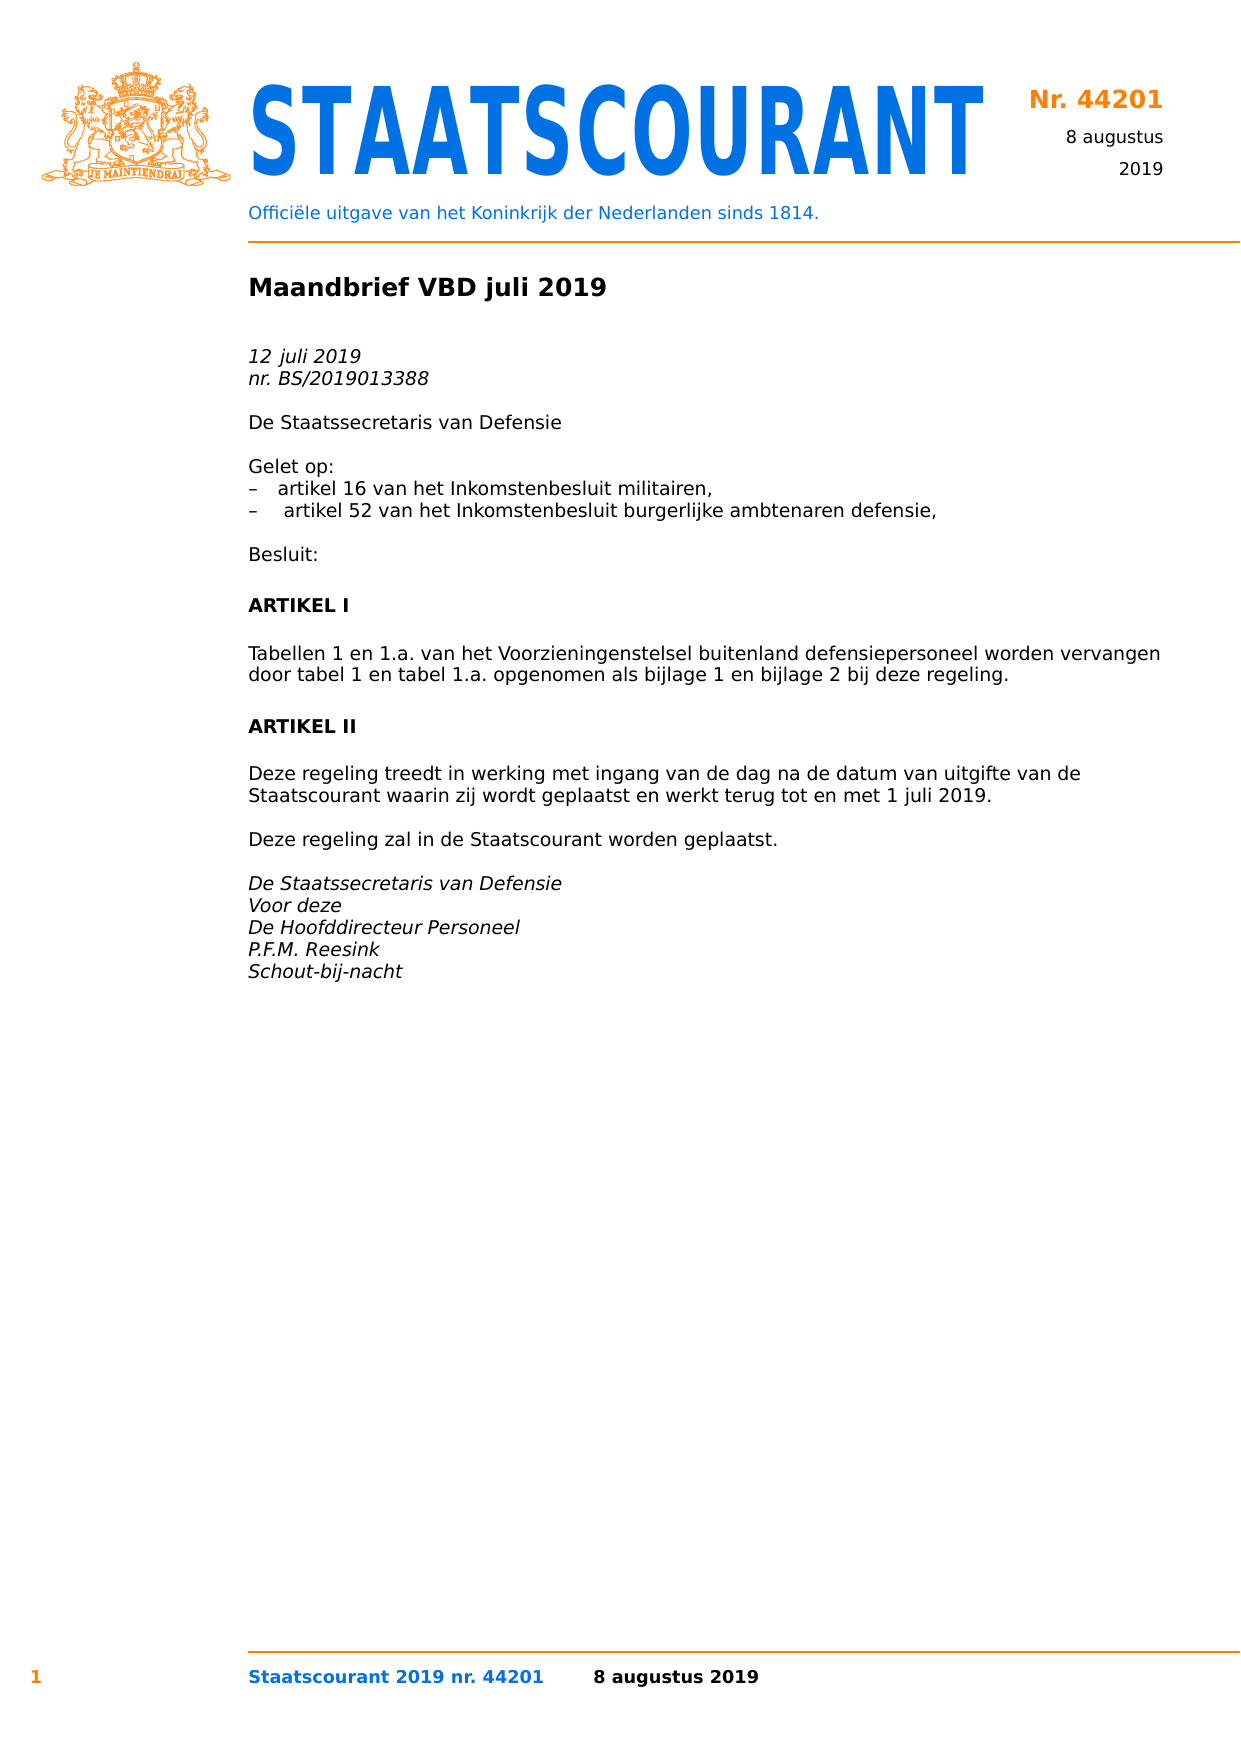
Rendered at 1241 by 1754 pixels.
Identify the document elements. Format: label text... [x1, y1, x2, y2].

text nr. BS/2019013388 [248, 368, 1163, 390]
text De Staatssecretaris van Defensie [248, 412, 1163, 434]
table_header [25, 62, 248, 241]
text Deze regeling treedt in werking met ingang van de dag na de datum van uitgifte van de Staatscourant waarin zij wordt geplaatst en werkt terug tot en met 1 juli 2019. [248, 763, 1163, 807]
text Deze regeling zal in de Staatscourant worden geplaatst. [248, 829, 1163, 851]
text 12 juli 2019 [248, 346, 1163, 368]
text Besluit: [248, 543, 1163, 565]
text – artikel 16 van het Inkomstenbesluit militairen, [248, 478, 1163, 499]
subtitle ARTIKEL II [248, 716, 1163, 738]
picture [41, 62, 231, 186]
table_cell 8 augustus [998, 121, 1240, 153]
text De Staatssecretaris van Defensie Voor deze De Hoofddirecteur Personeel P.F.M. Reesink Schout-bij-nacht [248, 873, 1163, 983]
table_header STAATSCOURANT [248, 62, 998, 203]
text – artikel 52 van het Inkomstenbesluit burgerlijke ambtenaren defensie, [248, 499, 1163, 522]
table_cell Officiële uitgave van het Koninkrijk der Nederlanden sinds 1814. [248, 203, 1240, 241]
subtitle ARTIKEL I [248, 595, 1163, 617]
subtitle Maandbrief VBD juli 2019 [248, 273, 1163, 302]
table_header Nr. 44201 [998, 62, 1240, 121]
text Tabellen 1 en 1.a. van het Voorzieningenstelsel buitenland defensiepersoneel worden vervangen door tabel 1 en tabel 1.a. opgenomen als bijlage 1 en bijlage 2 bij deze regeling. [248, 642, 1163, 686]
text Gelet op: [248, 456, 1163, 478]
table_cell 2019 [998, 153, 1240, 203]
